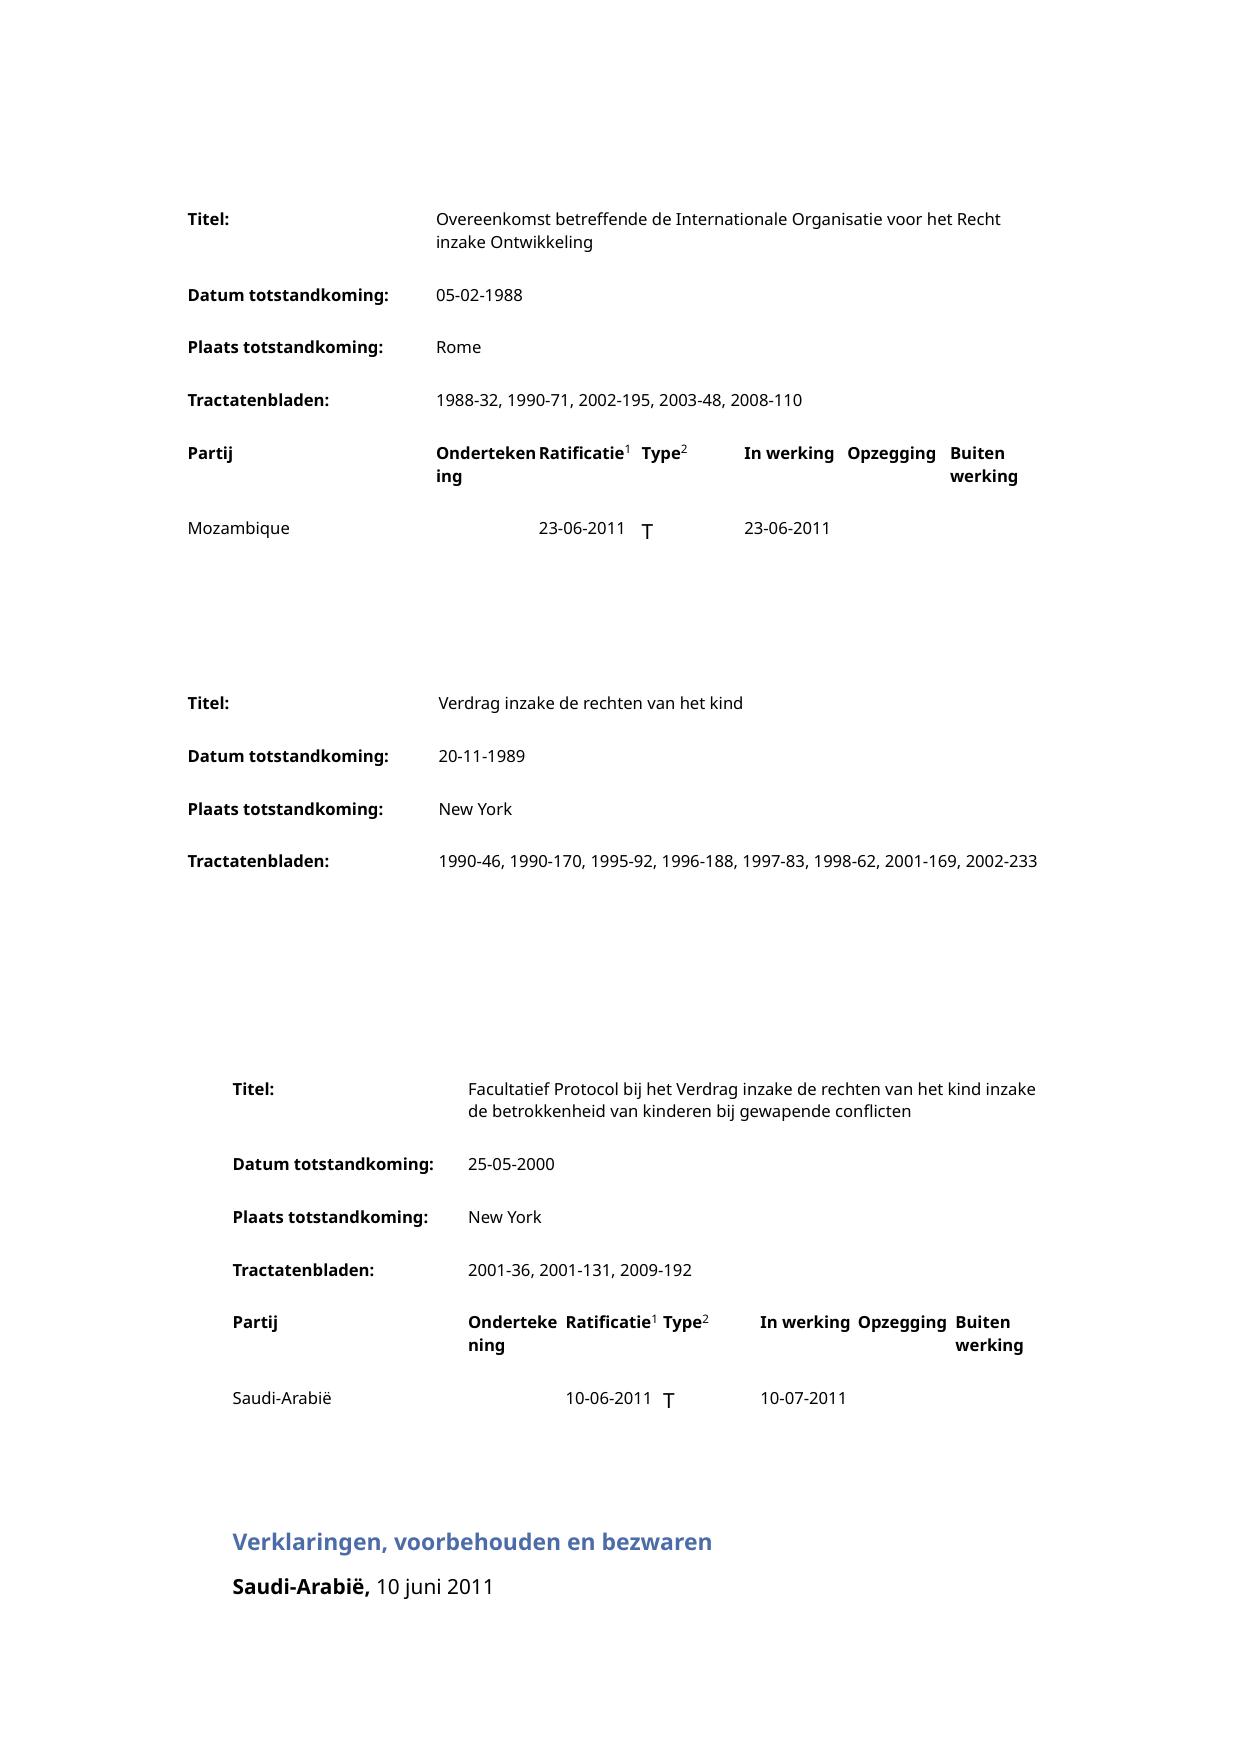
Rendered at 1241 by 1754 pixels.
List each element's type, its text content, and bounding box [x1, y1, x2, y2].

table_cell Partij [233, 1311, 468, 1386]
table_header Verdrag inzake de rechten van het kind [438, 692, 1053, 744]
table_cell In werking [744, 441, 847, 517]
table_cell Type2 [641, 441, 744, 517]
table_cell Partij [188, 441, 436, 517]
table_cell 10-06-2011 [565, 1386, 663, 1445]
table_cell 1990-46, 1990-170, 1995-92, 1996-188, 1997-83, 1998-62, 2001-169, 2002-233 [438, 850, 1053, 902]
table_cell Tractatenbladen: [188, 850, 438, 902]
table_cell New York [468, 1205, 1053, 1258]
table_cell T [641, 517, 744, 575]
table_cell 05-02-1988 [436, 283, 1053, 336]
table_cell 2001-36, 2001-131, 2009-192 [468, 1258, 1053, 1311]
table_cell [858, 1386, 955, 1445]
table_cell Saudi-Arabië [233, 1386, 468, 1445]
table_cell [950, 517, 1053, 575]
table_cell [955, 1386, 1053, 1445]
table_cell [847, 517, 950, 575]
table_cell Mozambique [188, 517, 436, 575]
table_cell Datum totstandkoming: [188, 744, 438, 797]
subtitle Verklaringen, voorbehouden en bezwaren [232, 1526, 1053, 1557]
table_cell Datum totstandkoming: [188, 283, 436, 336]
table_cell New York [438, 797, 1053, 850]
table_cell [188, 903, 1053, 961]
table_cell Ratificatie1 [539, 441, 641, 517]
table_cell Opzegging [858, 1311, 955, 1386]
table_cell Rome [436, 336, 1053, 389]
table_cell Tractatenbladen: [233, 1258, 468, 1311]
table_header Titel: [233, 1077, 468, 1153]
table_cell Plaats totstandkoming: [188, 336, 436, 389]
table_cell 20-11-1989 [438, 744, 1053, 797]
table_cell Tractatenbladen: [188, 389, 436, 441]
table_cell 10-07-2011 [760, 1386, 858, 1445]
table_cell Type2 [663, 1311, 760, 1386]
table_cell [468, 1386, 565, 1445]
table_cell Buiten werking [955, 1311, 1053, 1386]
table_cell 25-05-2000 [468, 1153, 1053, 1205]
table_cell In werking [760, 1311, 858, 1386]
table_header Overeenkomst betreffende de Internationale Organisatie voor het Recht inzake Ontwikkeling [436, 208, 1053, 283]
table_cell Datum totstandkoming: [233, 1153, 468, 1205]
text Saudi-Arabië, 10 juni 2011 [232, 1572, 1053, 1600]
table_header Titel: [188, 692, 438, 744]
table_cell Ratificatie1 [565, 1311, 663, 1386]
table_cell T [663, 1386, 760, 1445]
table_header Facultatief Protocol bij het Verdrag inzake de rechten van het kind inzake de betrokkenheid van kinderen bij gewapende conflicten [468, 1077, 1053, 1153]
table_header Titel: [188, 208, 436, 283]
table_cell 23-06-2011 [539, 517, 641, 575]
table_cell Buiten werking [950, 441, 1053, 517]
table_cell 1988-32, 1990-71, 2002-195, 2003-48, 2008-110 [436, 389, 1053, 441]
table_cell Ondertekening [468, 1311, 565, 1386]
table_cell 23-06-2011 [744, 517, 847, 575]
table_cell Opzegging [847, 441, 950, 517]
table_cell Plaats totstandkoming: [188, 797, 438, 850]
table_cell Plaats totstandkoming: [233, 1205, 468, 1258]
table_cell Ondertekening [436, 441, 539, 517]
table_cell [436, 517, 539, 575]
